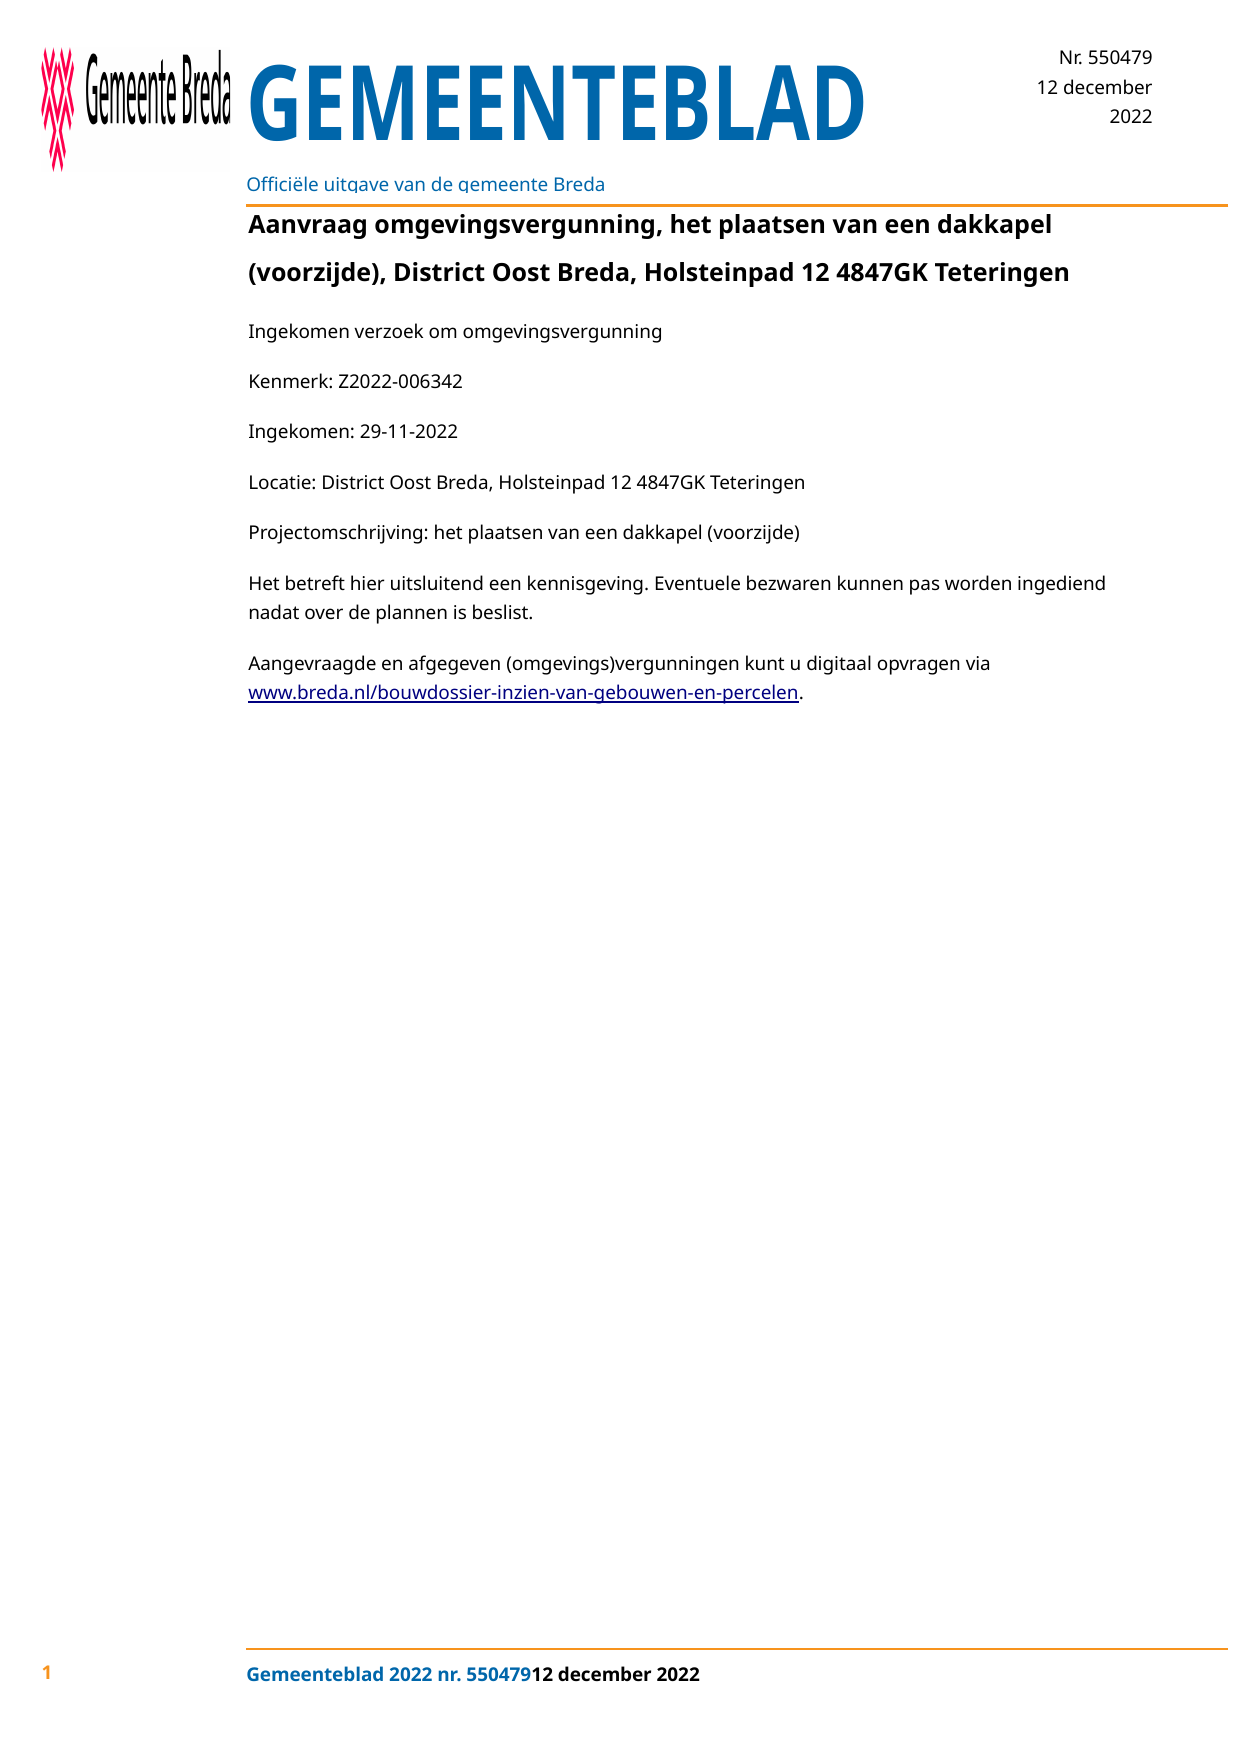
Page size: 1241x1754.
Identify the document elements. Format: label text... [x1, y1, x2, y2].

text Locatie: District Oost Breda, Holsteinpad 12 4847GK Teteringen [248, 469, 1152, 495]
text Projectomschrijving: het plaatsen van een dakkapel (voorzijde) [248, 519, 1152, 545]
text Aanvraag omgevingsvergunning, het plaatsen van een dakkapel (voorzijde), District Oost Breda, Holsteinpad 12 4847GK Teteringen [248, 207, 1152, 288]
picture [41, 47, 231, 172]
text Aangevraagde en afgegeven (omgevings)vergunningen kunt u digitaal opvragen via www.breda.nl/bouwdossier-inzien-van-gebouwen-en-percelen. [248, 650, 1152, 705]
text Ingekomen: 29-11-2022 [248, 419, 1152, 444]
text Ingekomen verzoek om omgevingsvergunning [248, 318, 1152, 344]
text Kenmerk: Z2022-006342 [248, 368, 1152, 394]
text Het betreft hier uitsluitend een kennisgeving. Eventuele bezwaren kunnen pas worden ingediend nadat over de plannen is beslist. [248, 570, 1152, 625]
